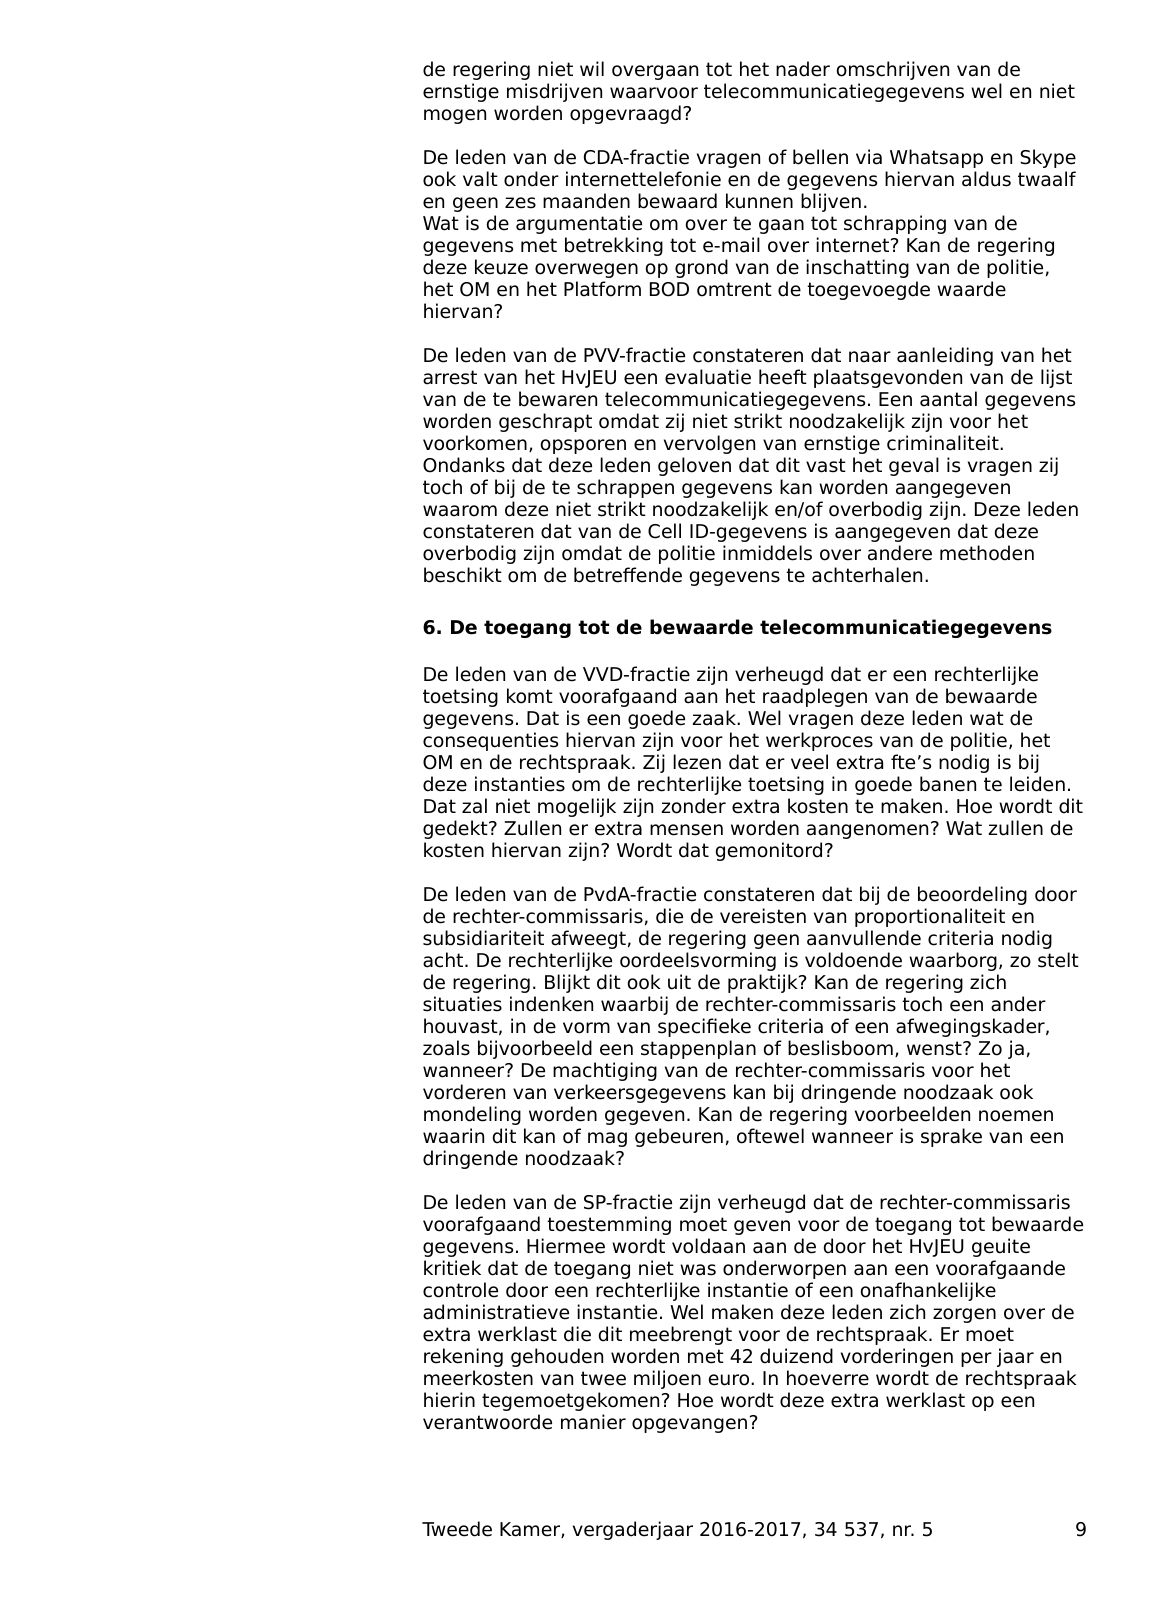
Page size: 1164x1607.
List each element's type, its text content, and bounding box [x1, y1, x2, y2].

text de regering niet wil overgaan tot het nader omschrijven van de ernstige misdrijven waarvoor telecommunicatiegegevens wel en niet mogen worden opgevraagd? [422, 59, 1087, 125]
text De leden van de CDA-fractie vragen of bellen via Whatsapp en Skype ook valt onder internettelefonie en de gegevens hiervan aldus twaalf en geen zes maanden bewaard kunnen blijven. [422, 147, 1087, 213]
text De leden van de SP-fractie zijn verheugd dat de rechter-commissaris voorafgaand toestemming moet geven voor de toegang tot bewaarde gegevens. Hiermee wordt voldaan aan de door het HvJEU geuite kritiek dat de toegang niet was onderworpen aan een voorafgaande controle door een rechterlijke instantie of een onafhankelijke administratieve instantie. Wel maken deze leden zich zorgen over de extra werklast die dit meebrengt voor de rechtspraak. Er moet rekening gehouden worden met 42 duizend vorderingen per jaar en meerkosten van twee miljoen euro. In hoeverre wordt de rechtspraak hierin tegemoetgekomen? Hoe wordt deze extra werklast op een verantwoorde manier opgevangen? [422, 1192, 1087, 1434]
text Wat is de argumentatie om over te gaan tot schrapping van de gegevens met betrekking tot e-mail over internet? Kan de regering deze keuze overwegen op grond van de inschatting van de politie, het OM en het Platform BOD omtrent de toegevoegde waarde hiervan? [422, 213, 1087, 323]
text De leden van de PVV-fractie constateren dat naar aanleiding van het arrest van het HvJEU een evaluatie heeft plaatsgevonden van de lijst van de te bewaren telecommunicatiegegevens. Een aantal gegevens worden geschrapt omdat zij niet strikt noodzakelijk zijn voor het voorkomen, opsporen en vervolgen van ernstige criminaliteit. Ondanks dat deze leden geloven dat dit vast het geval is vragen zij toch of bij de te schrappen gegevens kan worden aangegeven waarom deze niet strikt noodzakelijk en/of overbodig zijn. Deze leden constateren dat van de Cell ID-gegevens is aangegeven dat deze overbodig zijn omdat de politie inmiddels over andere methoden beschikt om de betreffende gegevens te achterhalen. [422, 345, 1087, 587]
text De leden van de PvdA-fractie constateren dat bij de beoordeling door de rechter-commissaris, die de vereisten van proportionaliteit en subsidiariteit afweegt, de regering geen aanvullende criteria nodig acht. De rechterlijke oordeelsvorming is voldoende waarborg, zo stelt de regering. Blijkt dit ook uit de praktijk? Kan de regering zich situaties indenken waarbij de rechter-commissaris toch een ander houvast, in de vorm van specifieke criteria of een afwegingskader, zoals bijvoorbeeld een stappenplan of beslisboom, wenst? Zo ja, wanneer? De machtiging van de rechter-commissaris voor het vorderen van verkeersgegevens kan bij dringende noodzaak ook mondeling worden gegeven. Kan de regering voorbeelden noemen waarin dit kan of mag gebeuren, oftewel wanneer is sprake van een dringende noodzaak? [422, 884, 1087, 1170]
text De leden van de VVD-fractie zijn verheugd dat er een rechterlijke toetsing komt voorafgaand aan het raadplegen van de bewaarde gegevens. Dat is een goede zaak. Wel vragen deze leden wat de consequenties hiervan zijn voor het werkproces van de politie, het OM en de rechtspraak. Zij lezen dat er veel extra fte’s nodig is bij deze instanties om de rechterlijke toetsing in goede banen te leiden. Dat zal niet mogelijk zijn zonder extra kosten te maken. Hoe wordt dit gedekt? Zullen er extra mensen worden aangenomen? Wat zullen de kosten hiervan zijn? Wordt dat gemonitord? [422, 664, 1087, 862]
subtitle 6. De toegang tot de bewaarde telecommunicatiegegevens [422, 617, 1087, 639]
